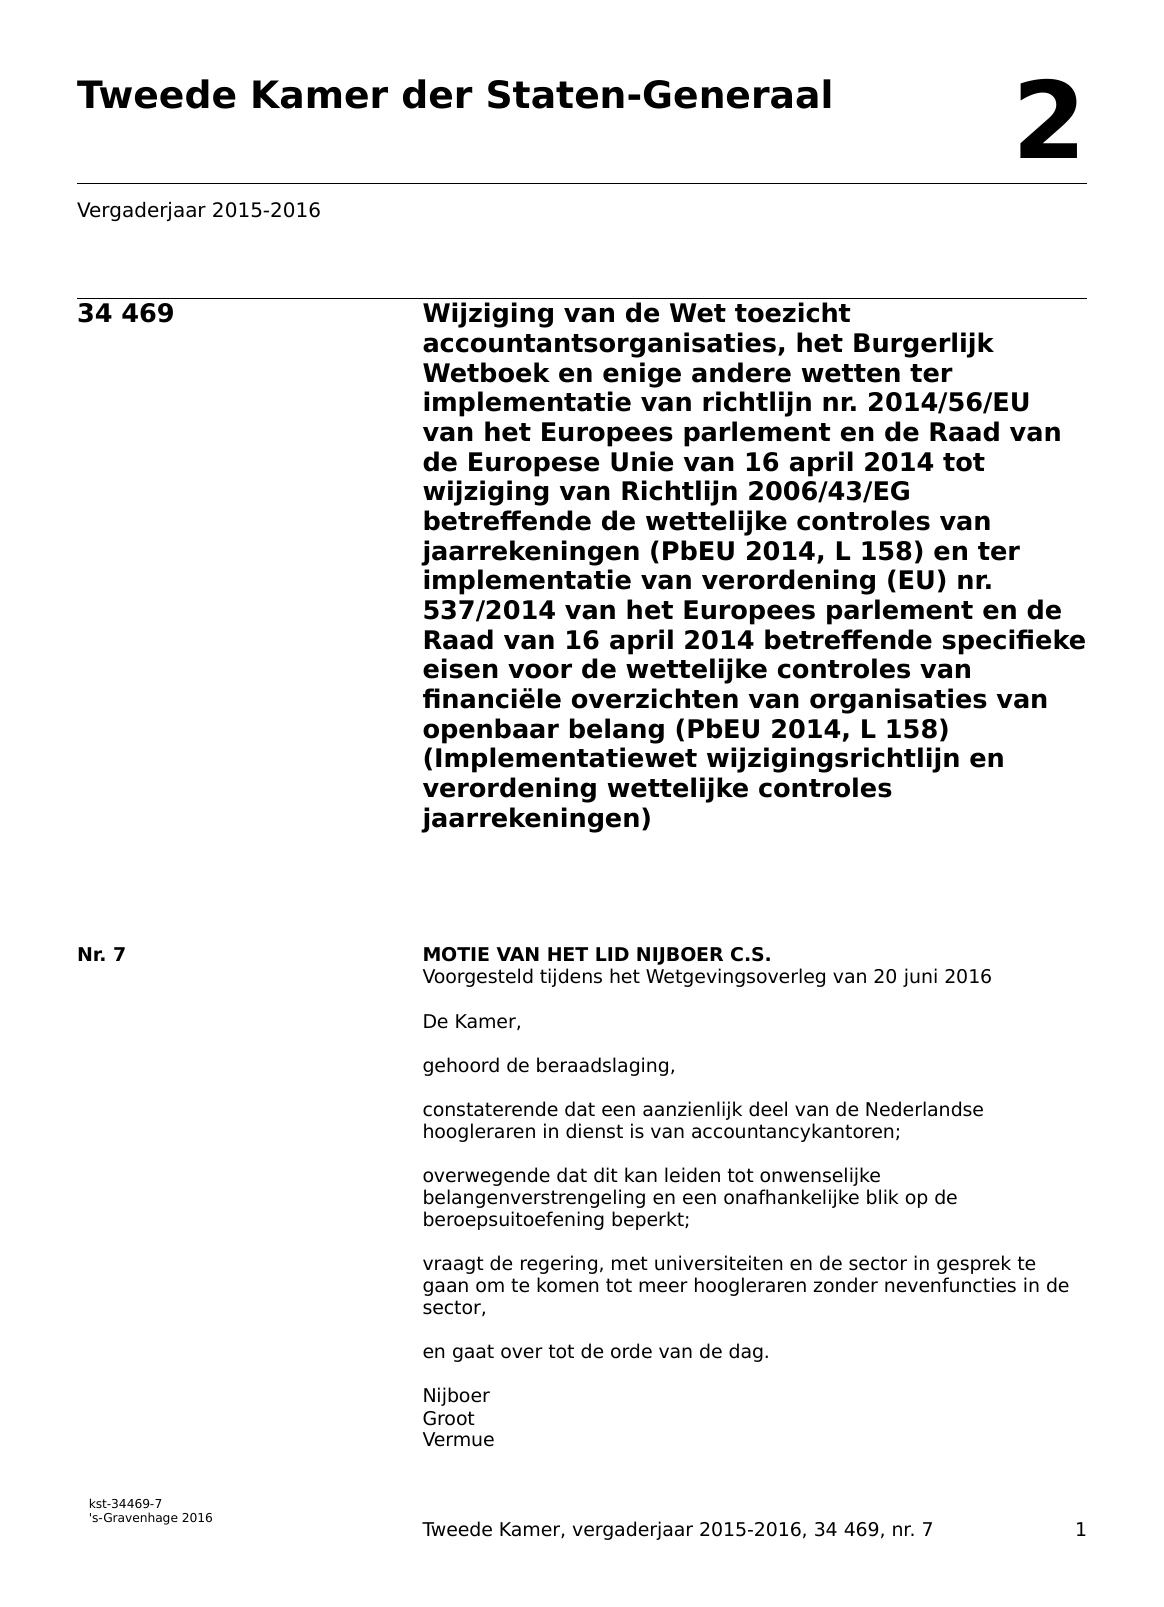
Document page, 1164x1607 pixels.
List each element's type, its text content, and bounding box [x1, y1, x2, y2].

text Vermue [422, 1429, 1087, 1451]
text 's-Gravenhage 2016 [88, 1511, 323, 1525]
text en gaat over tot de orde van de dag. [422, 1341, 1087, 1363]
text Voorgesteld tijdens het Wetgevingsoverleg van 20 juni 2016 [422, 966, 1087, 988]
text overwegende dat dit kan leiden tot onwenselijke belangenverstrengeling en een onafhankelijke blik op de beroepsuitoefening beperkt; [422, 1165, 1087, 1231]
text gehoord de beraadslaging, [422, 1055, 1087, 1077]
table_cell Vergaderjaar 2015-2016 [77, 184, 1087, 298]
table_header 2 [886, 59, 1087, 183]
text Groot [422, 1407, 1087, 1429]
text constaterende dat een aanzienlijk deel van de Nederlandse hoogleraren in dienst is van accountancykantoren; [422, 1099, 1087, 1143]
text vraagt de regering, met universiteiten en de sector in gesprek te gaan om te komen tot meer hoogleraren zonder nevenfuncties in de sector, [422, 1253, 1087, 1319]
text kst-34469-7 [88, 1497, 323, 1511]
text De Kamer, [422, 1011, 1087, 1032]
subtitle Nr. 7 MOTIE VAN HET LID NIJBOER C.S. [77, 944, 1087, 966]
text Nijboer [422, 1385, 1087, 1407]
subtitle 34 469 Wijziging van de Wet toezicht accountantsorganisaties, het Burgerlijk Wetboek en enige andere wetten ter implementatie van richtlijn nr. 2014/56/EU van het Europees parlement en de Raad van de Europese Unie van 16 april 2014 tot wijziging van Richtlijn 2006/43/EG betreffende de wettelijke controles van jaarrekeningen (PbEU 2014, L 158) en ter implementatie van verordening (EU) nr. 537/2014 van het Europees parlement en de Raad van 16 april 2014 betreffende specifieke eisen voor de wettelijke controles van financiële overzichten van organisaties van openbaar belang (PbEU 2014, L 158) (Implementatiewet wijzigingsrichtlijn en verordening wettelijke controles jaarrekeningen) [77, 299, 1087, 833]
table_header Tweede Kamer der Staten-Generaal [77, 59, 886, 183]
